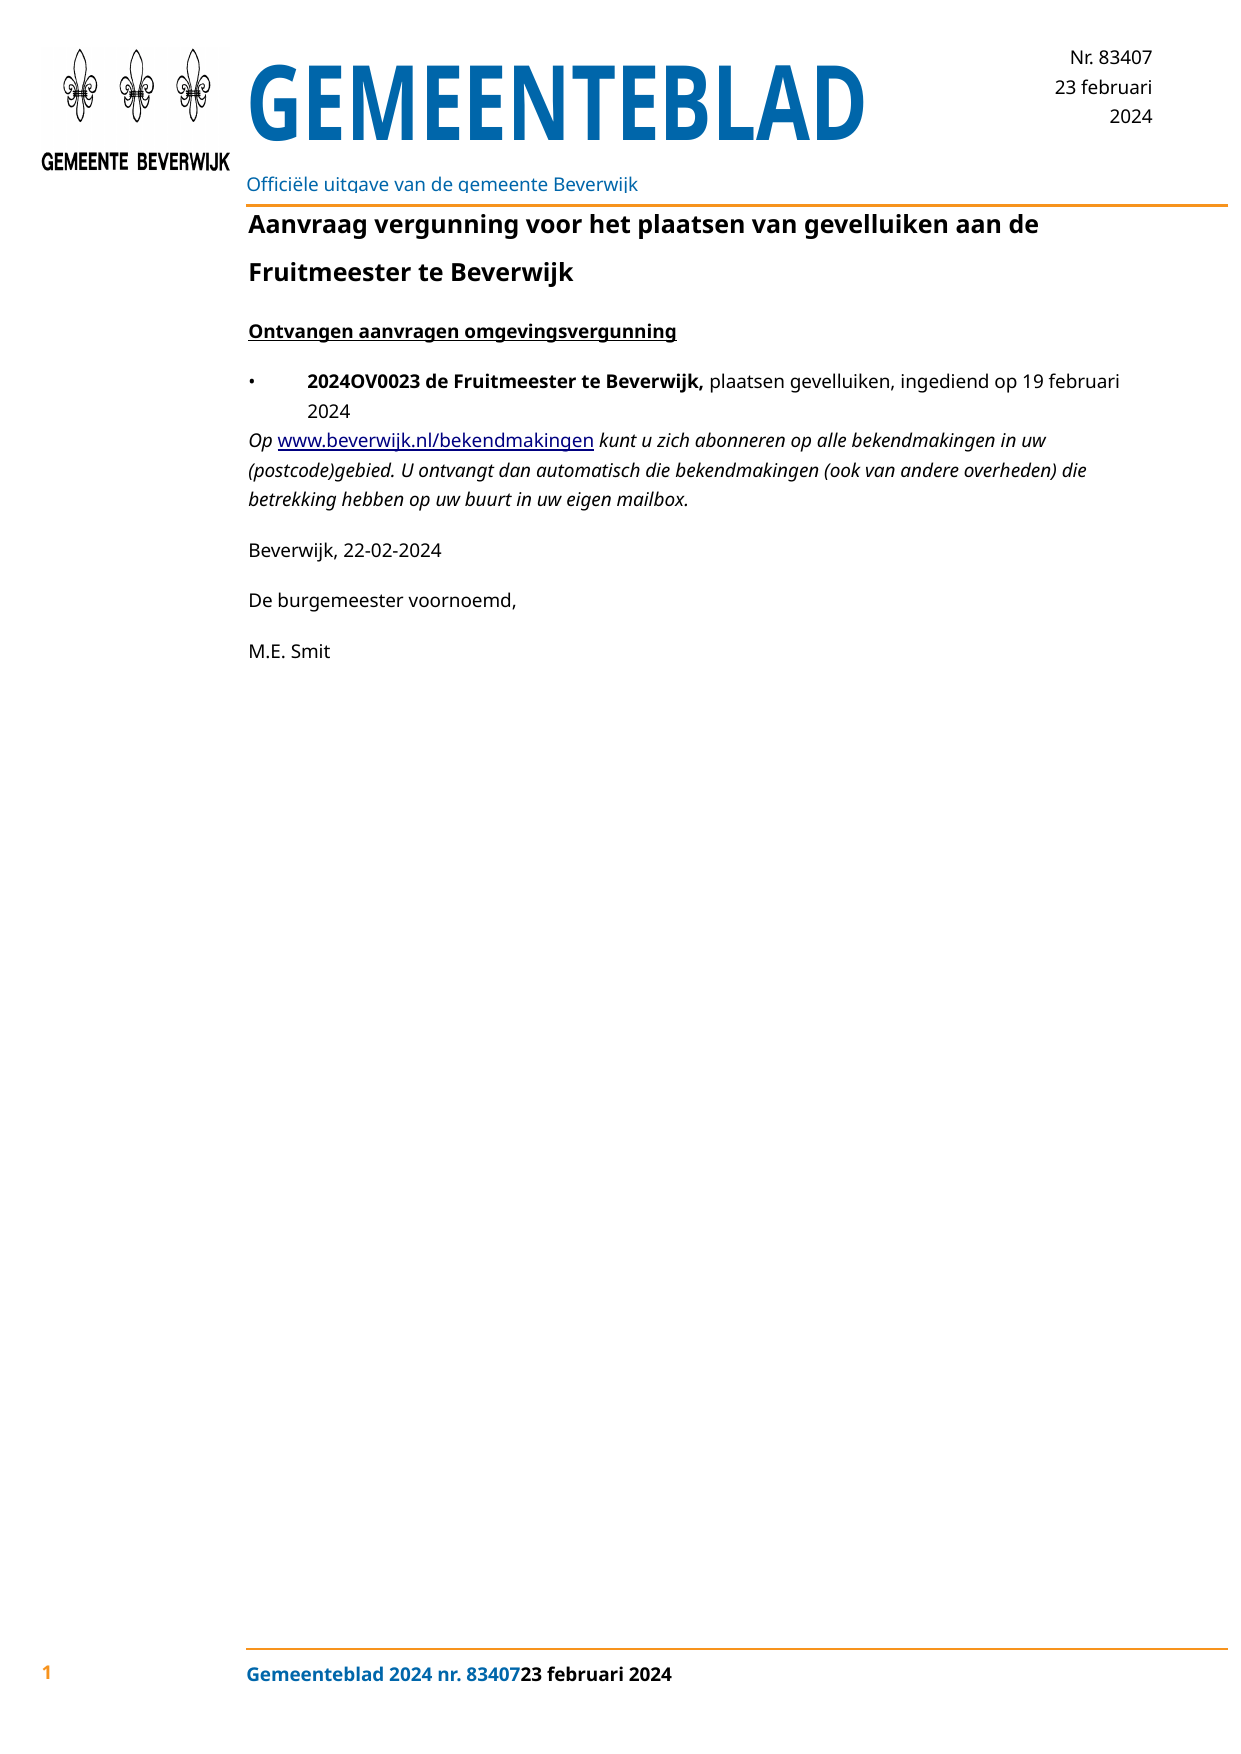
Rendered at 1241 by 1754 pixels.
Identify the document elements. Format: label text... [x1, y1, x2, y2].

list 2024OV0023 de Fruitmeester te Beverwijk, plaatsen gevelluiken, ingediend op 19 februari 2024 [248, 368, 1152, 424]
text M.E. Smit [248, 638, 1152, 664]
text Ontvangen aanvragen omgevingsvergunning [248, 318, 1152, 344]
text De burgemeester voornoemd, [248, 587, 1152, 613]
text Beverwijk, 22-02-2024 [248, 537, 1152, 563]
text Aanvraag vergunning voor het plaatsen van gevelluiken aan de Fruitmeester te Beverwijk [248, 207, 1152, 288]
text Op www.beverwijk.nl/bekendmakingen kunt u zich abonneren op alle bekendmakingen in uw (postcode)gebied. U ontvangt dan automatisch die bekendmakingen (ook van andere overheden) die betrekking hebben op uw buurt in uw eigen mailbox. [248, 427, 1152, 512]
picture [41, 47, 231, 172]
